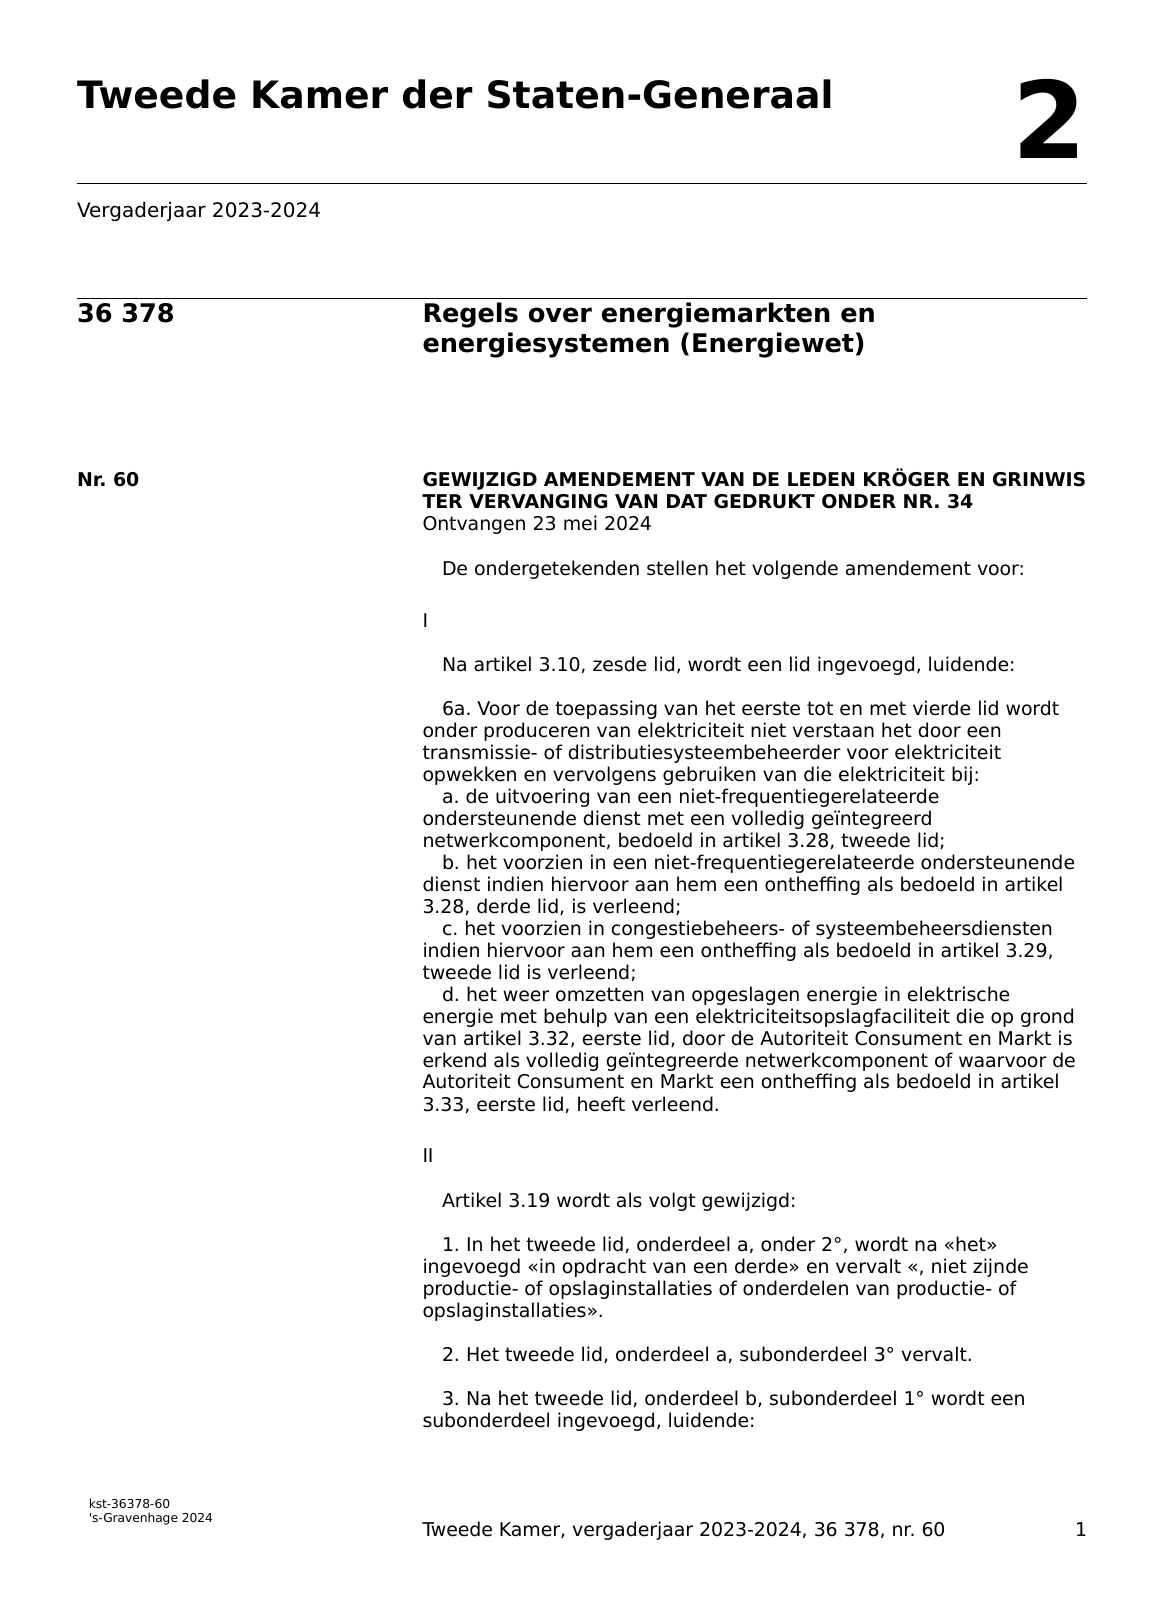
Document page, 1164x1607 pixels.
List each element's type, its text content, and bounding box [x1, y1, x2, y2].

text 6a. Voor de toepassing van het eerste tot en met vierde lid wordt onder produceren van elektriciteit niet verstaan het door een transmissie- of distributiesysteembeheerder voor elektriciteit opwekken en vervolgens gebruiken van die elektriciteit bij: [422, 698, 1087, 786]
subtitle I [422, 609, 1087, 631]
text b. het voorzien in een niet-frequentiegerelateerde ondersteunende dienst indien hiervoor aan hem een ontheffing als bedoeld in artikel 3.28, derde lid, is verleend; [422, 852, 1087, 918]
subtitle 36 378 Regels over energiemarkten en energiesystemen (Energiewet) [77, 299, 1087, 358]
text Artikel 3.19 wordt als volgt gewijzigd: [422, 1189, 1087, 1212]
table_cell Vergaderjaar 2023-2024 [77, 184, 1087, 298]
table_header 2 [886, 59, 1087, 183]
subtitle Nr. 60 GEWIJZIGD AMENDEMENT VAN DE LEDEN KRÖGER EN GRINWIS TER VERVANGING VAN DAT GEDRUKT ONDER NR. 34 [77, 469, 1087, 513]
text a. de uitvoering van een niet-frequentiegerelateerde ondersteunende dienst met een volledig geïntegreerd netwerkcomponent, bedoeld in artikel 3.28, tweede lid; [422, 786, 1087, 852]
text 's-Gravenhage 2024 [88, 1511, 323, 1525]
text kst-36378-60 [88, 1497, 323, 1511]
text 2. Het tweede lid, onderdeel a, subonderdeel 3° vervalt. [422, 1344, 1087, 1366]
text d. het weer omzetten van opgeslagen energie in elektrische energie met behulp van een elektriciteitsopslagfaciliteit die op grond van artikel 3.32, eerste lid, door de Autoriteit Consument en Markt is erkend als volledig geïntegreerde netwerkcomponent of waarvoor de Autoriteit Consument en Markt een ontheffing als bedoeld in artikel 3.33, eerste lid, heeft verleend. [422, 983, 1087, 1115]
text c. het voorzien in congestiebeheers- of systeembeheersdiensten indien hiervoor aan hem een ontheffing als bedoeld in artikel 3.29, tweede lid is verleend; [422, 918, 1087, 983]
subtitle II [422, 1145, 1087, 1167]
text Ontvangen 23 mei 2024 [422, 513, 1087, 535]
text De ondergetekenden stellen het volgende amendement voor: [422, 557, 1087, 579]
text 1. In het tweede lid, onderdeel a, onder 2°, wordt na «het» ingevoegd «in opdracht van een derde» en vervalt «, niet zijnde productie- of opslaginstallaties of onderdelen van productie- of opslaginstallaties». [422, 1234, 1087, 1322]
text 3. Na het tweede lid, onderdeel b, subonderdeel 1° wordt een subonderdeel ingevoegd, luidende: [422, 1388, 1087, 1432]
text Na artikel 3.10, zesde lid, wordt een lid ingevoegd, luidende: [422, 654, 1087, 676]
table_header Tweede Kamer der Staten-Generaal [77, 59, 886, 183]
